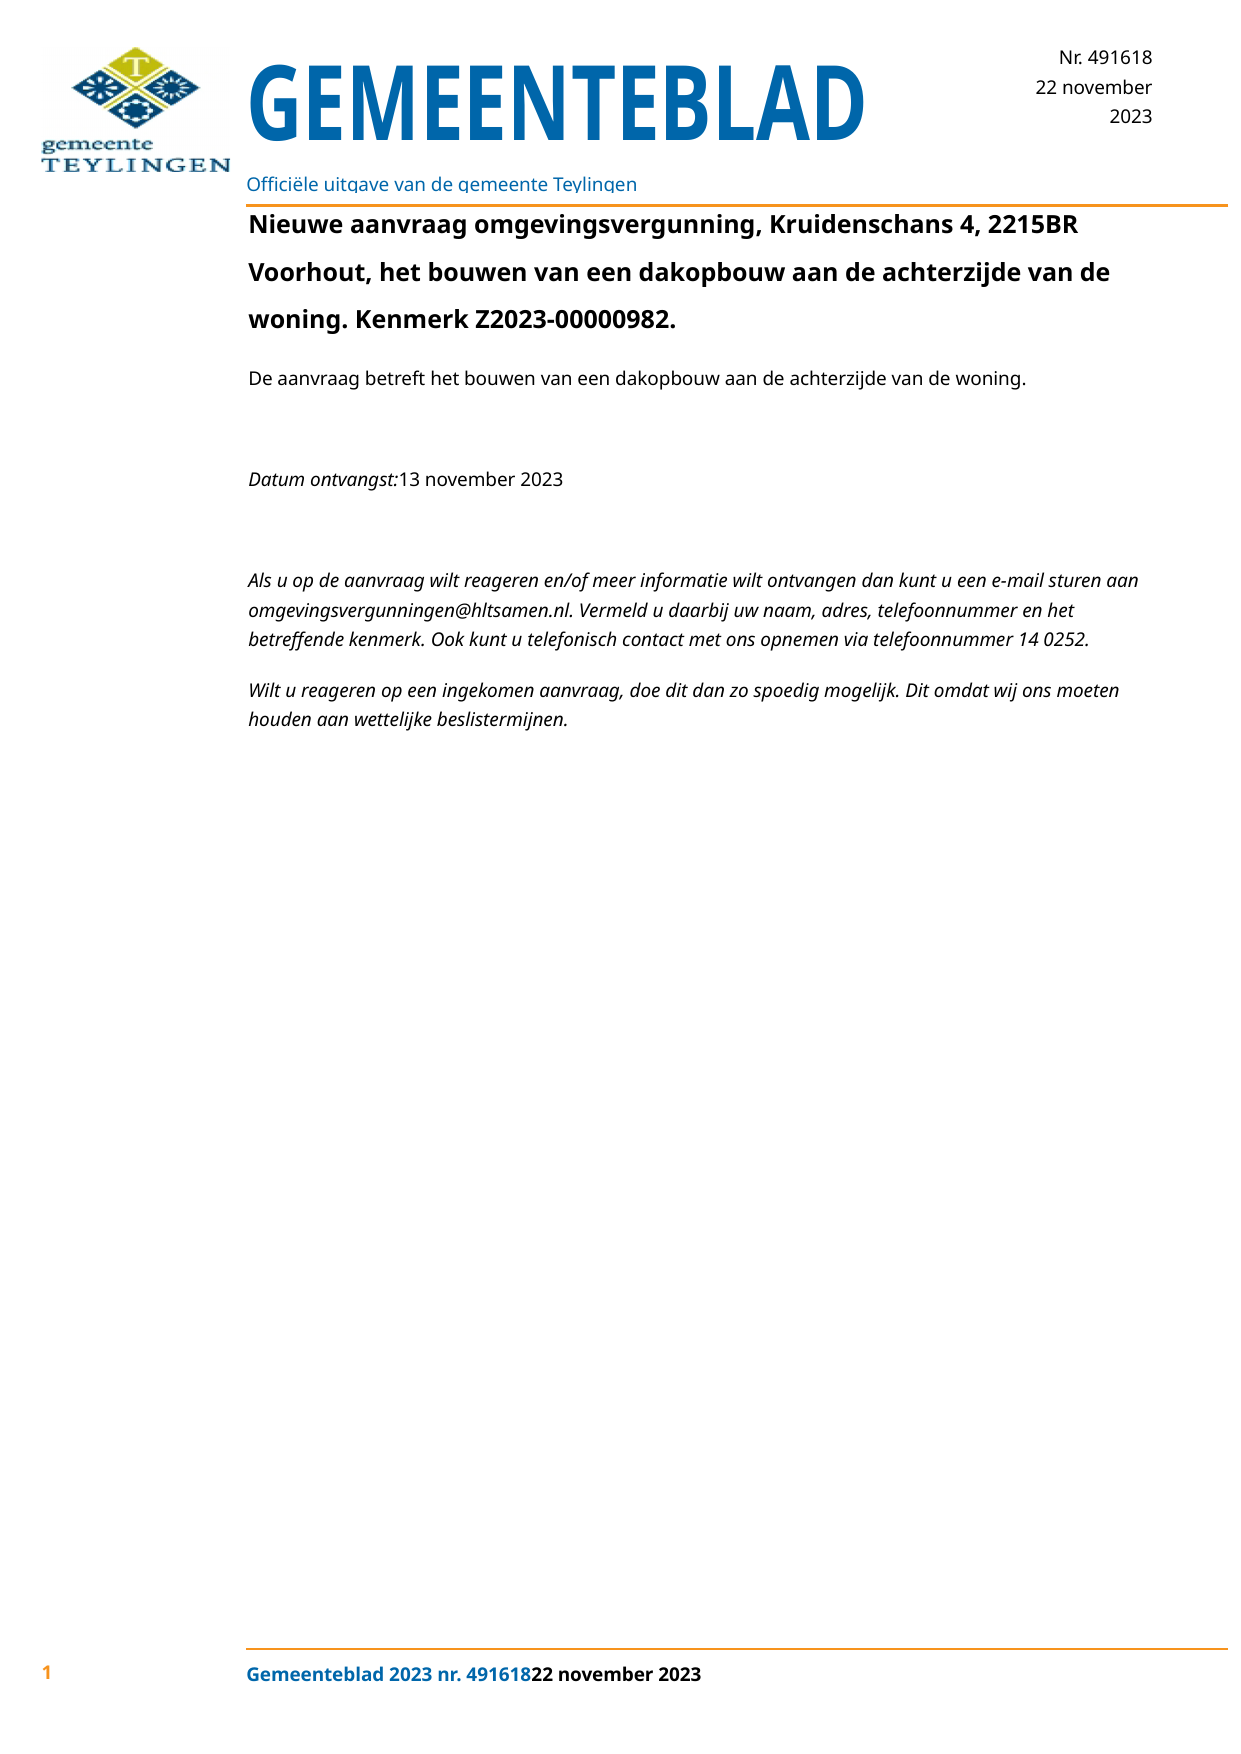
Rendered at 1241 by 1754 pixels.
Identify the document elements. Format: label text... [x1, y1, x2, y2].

text Nieuwe aanvraag omgevingsvergunning, Kruidenschans 4, 2215BR Voorhout, het bouwen van een dakopbouw aan de achterzijde van de woning. Kenmerk Z2023-00000982. [248, 207, 1152, 336]
text Wilt u reageren op een ingekomen aanvraag, doe dit dan zo spoedig mogelijk. Dit omdat wij ons moeten houden aan wettelijke beslistermijnen. [248, 677, 1152, 732]
text Als u op de aanvraag wilt reageren en/of meer informatie wilt ontvangen dan kunt u een e-mail sturen aan omgevingsvergunningen@hltsamen.nl. Vermeld u daarbij uw naam, adres, telefoonnummer en het betreffende kenmerk. Ook kunt u telefonisch contact met ons opnemen via telefoonnummer 14 0252. [248, 567, 1152, 652]
picture [41, 47, 231, 172]
text De aanvraag betreft het bouwen van een dakopbouw aan de achterzijde van de woning. [248, 366, 1152, 391]
text Datum ontvangst:13 november 2023 [248, 466, 1152, 492]
